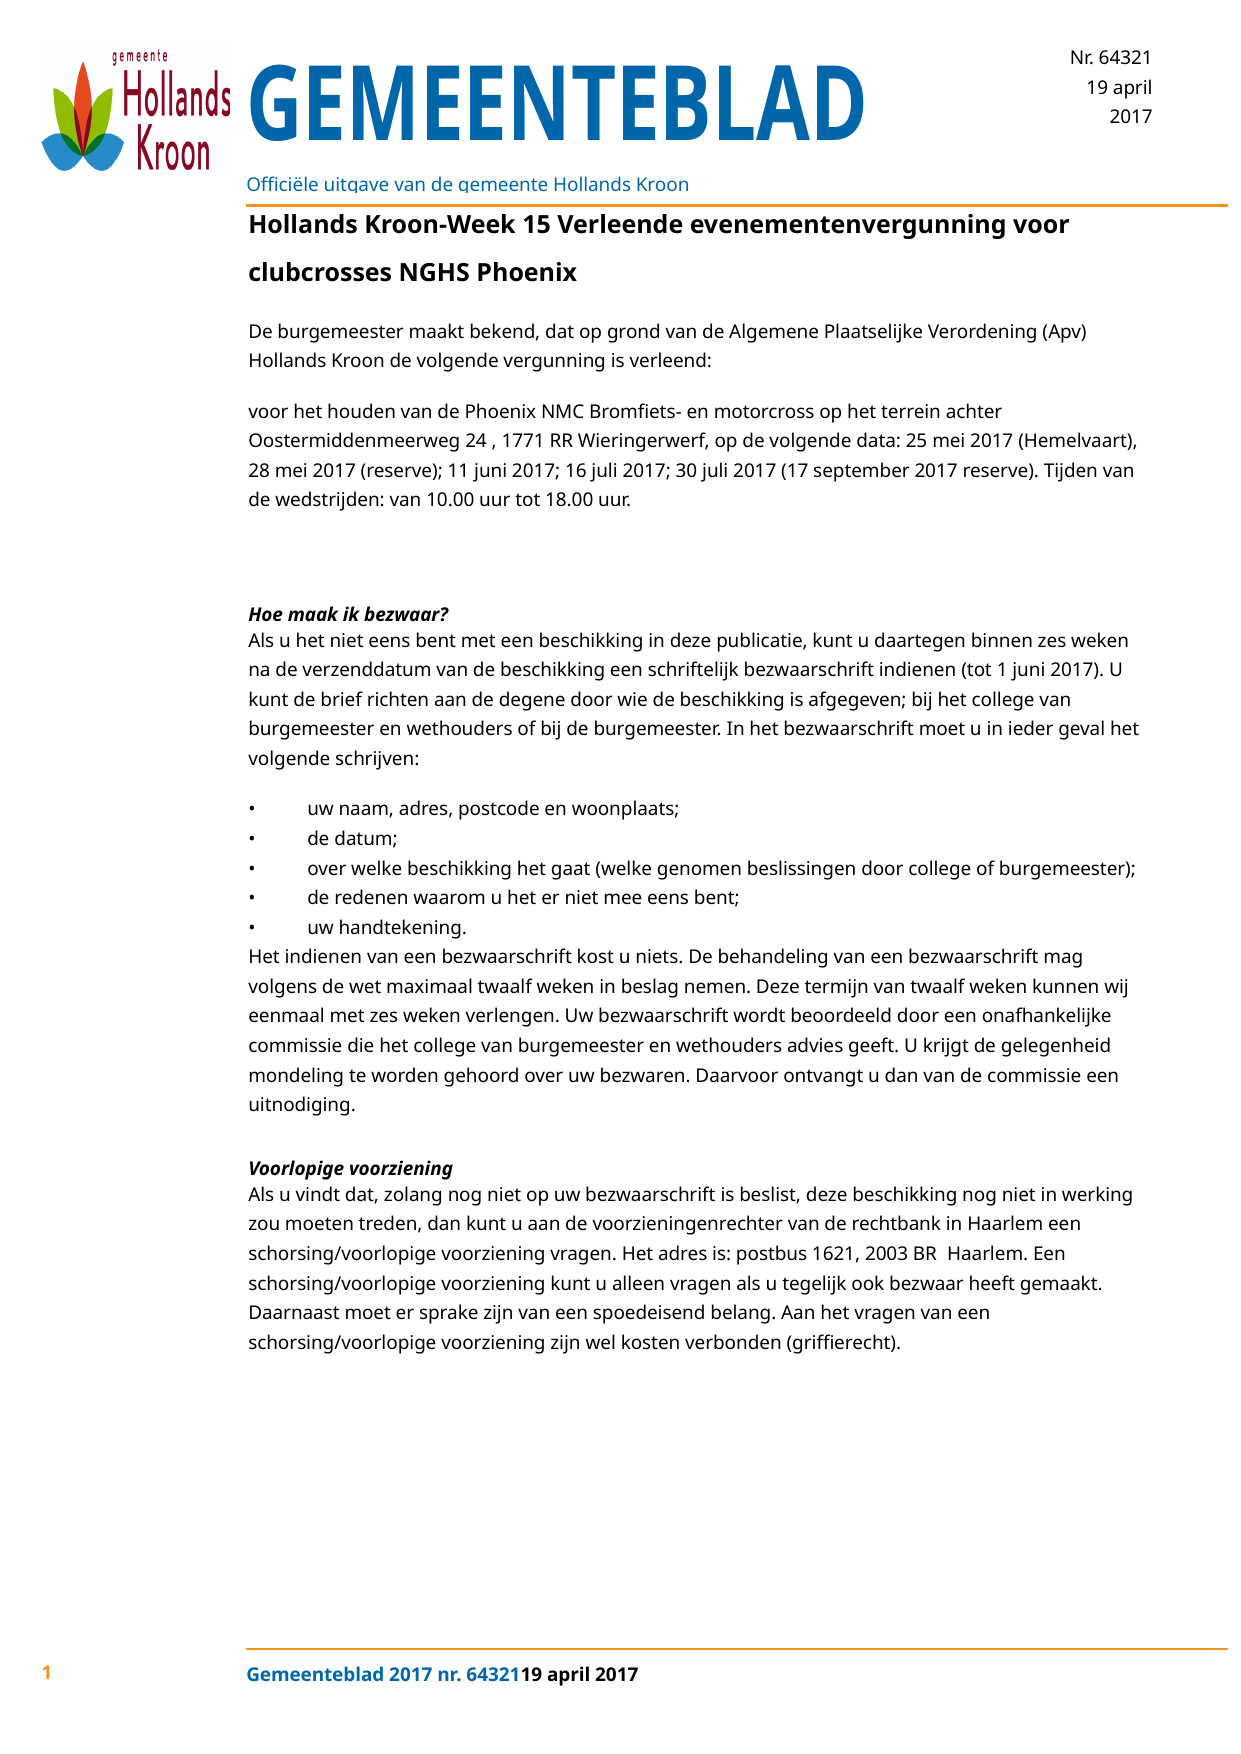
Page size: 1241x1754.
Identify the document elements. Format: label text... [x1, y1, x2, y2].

text voor het houden van de Phoenix NMC Bromfiets- en motorcross op het terrein achter Oostermiddenmeerweg 24 , 1771 RR Wieringerwerf, op de volgende data: 25 mei 2017 (Hemelvaart), 28 mei 2017 (reserve); 11 juni 2017; 16 juli 2017; 30 juli 2017 (17 september 2017 reserve). Tijden van de wedstrijden: van 10.00 uur tot 18.00 uur. [248, 398, 1152, 512]
list uw handtekening. [248, 914, 1152, 939]
text Voorlopige voorziening [248, 1155, 1152, 1181]
picture [41, 47, 231, 172]
list over welke beschikking het gaat (welke genomen beslissingen door college of burgemeester); [248, 855, 1152, 880]
text Hoe maak ik bezwaar? [248, 601, 1152, 627]
text De burgemeester maakt bekend, dat op grond van de Algemene Plaatselijke Verordening (Apv) Hollands Kroon de volgende vergunning is verleend: [248, 318, 1152, 373]
list de datum; [248, 825, 1152, 851]
text Als u vindt dat, zolang nog niet op uw bezwaarschrift is beslist, deze beschikking nog niet in werking zou moeten treden, dan kunt u aan de voorzieningenrechter van de rechtbank in Haarlem een schorsing/voorlopige voorziening vragen. Het adres is: postbus 1621, 2003 BR Haarlem. Een schorsing/voorlopige voorziening kunt u alleen vragen als u tegelijk ook bezwaar heeft gemaakt. Daarnaast moet er sprake zijn van een spoedeisend belang. Aan het vragen van een schorsing/voorlopige voorziening zijn wel kosten verbonden (griffierecht). [248, 1181, 1152, 1355]
text Het indienen van een bezwaarschrift kost u niets. De behandeling van een bezwaarschrift mag volgens de wet maximaal twaalf weken in beslag nemen. Deze termijn van twaalf weken kunnen wij eenmaal met zes weken verlengen. Uw bezwaarschrift wordt beoordeeld door een onafhankelijke commissie die het college van burgemeester en wethouders advies geeft. U krijgt de gelegenheid mondeling te worden gehoord over uw bezwaren. Daarvoor ontvangt u dan van de commissie een uitnodiging. [248, 943, 1152, 1117]
text Als u het niet eens bent met een beschikking in deze publicatie, kunt u daartegen binnen zes weken na de verzenddatum van de beschikking een schriftelijk bezwaarschrift indienen (tot 1 juni 2017). U kunt de brief richten aan de degene door wie de beschikking is afgegeven; bij het college van burgemeester en wethouders of bij de burgemeester. In het bezwaarschrift moet u in ieder geval het volgende schrijven: [248, 627, 1152, 771]
list uw naam, adres, postcode en woonplaats; [248, 796, 1152, 821]
text Hollands Kroon-Week 15 Verleende evenementenvergunning voor clubcrosses NGHS Phoenix [248, 207, 1152, 288]
list de redenen waarom u het er niet mee eens bent; [248, 884, 1152, 910]
